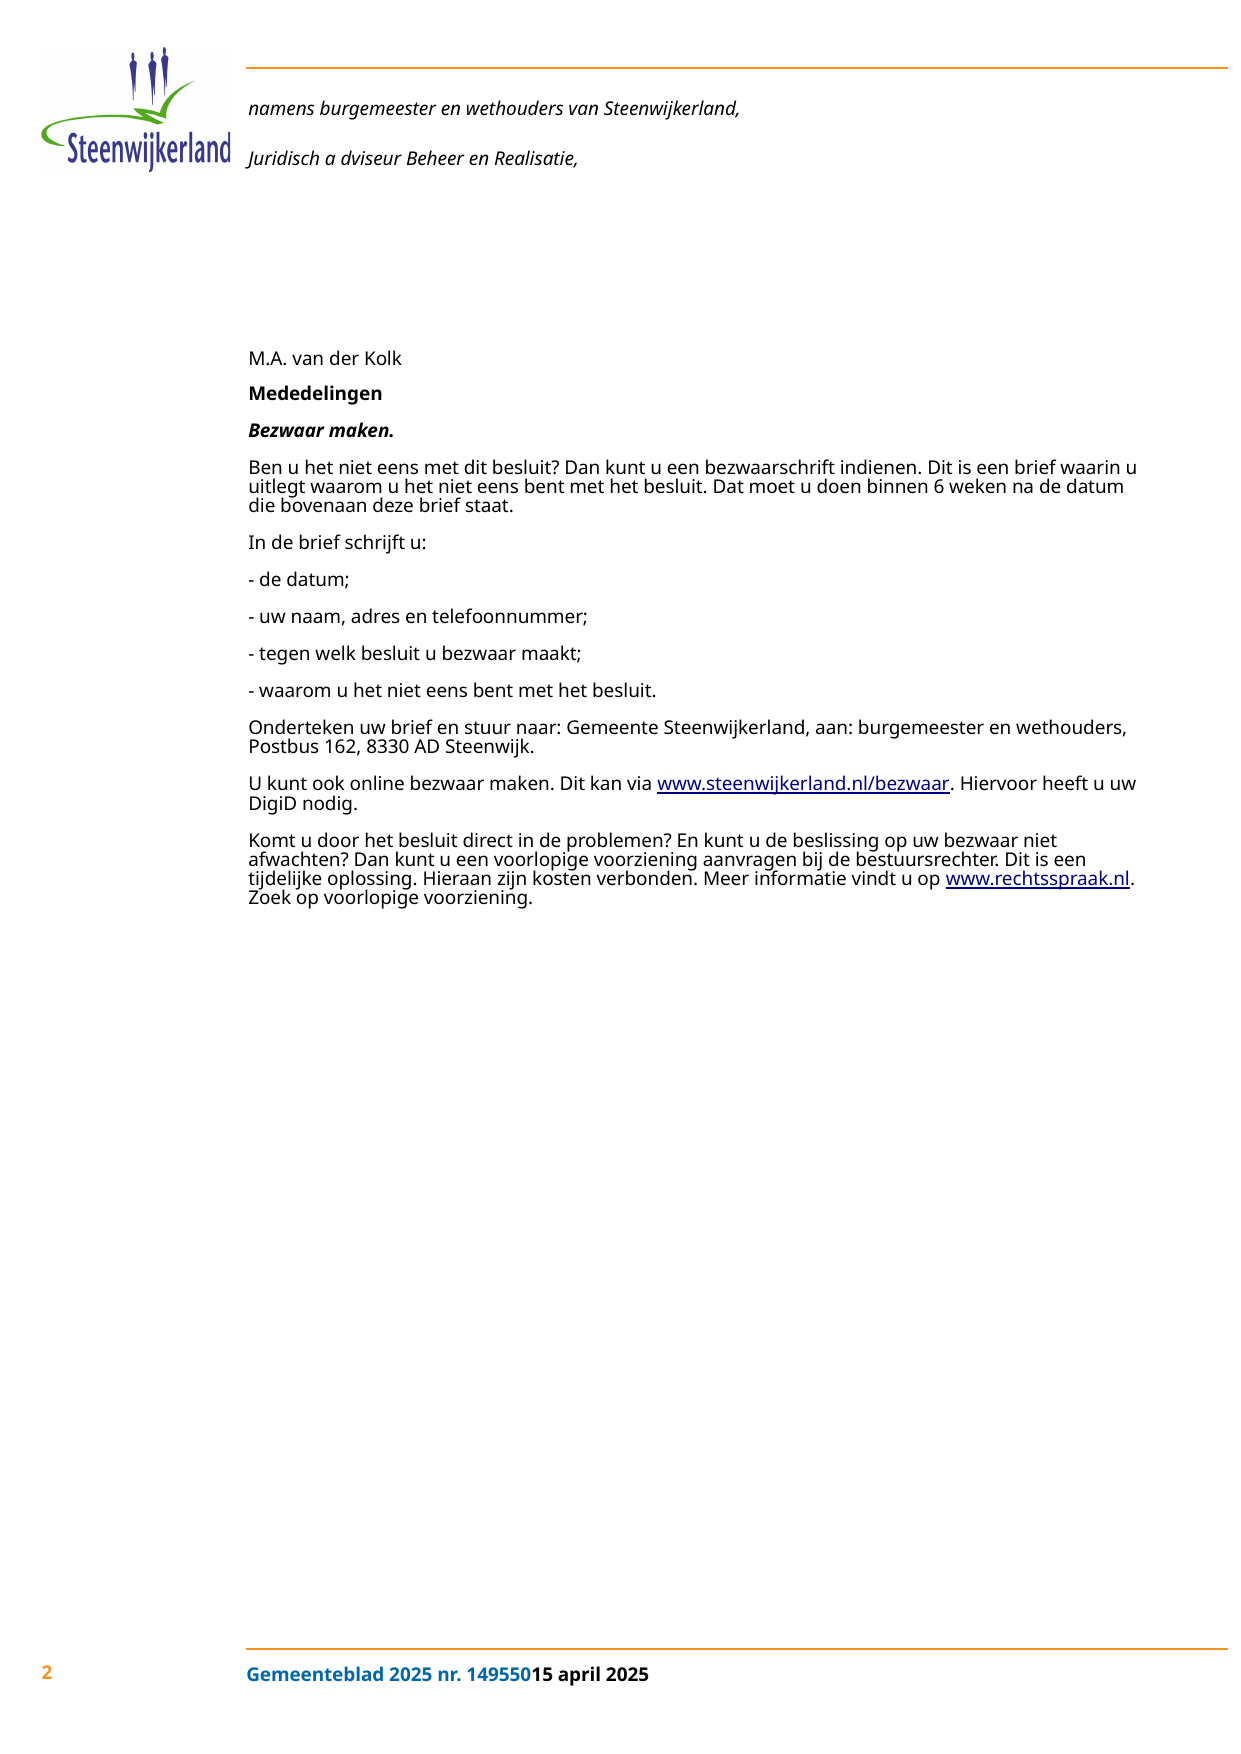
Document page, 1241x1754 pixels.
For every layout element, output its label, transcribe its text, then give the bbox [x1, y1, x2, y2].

text M.A. van der Kolk [248, 345, 1152, 371]
text - tegen welk besluit u bezwaar maakt; [248, 645, 1152, 664]
text - waarom u het niet eens bent met het besluit. [248, 682, 1152, 701]
text - de datum; [248, 571, 1152, 590]
text Ben u het niet eens met dit besluit? Dan kunt u een bezwaarschrift indienen. Dit is een brief waarin u uitlegt waarom u het niet eens bent met het besluit. Dat moet u doen binnen 6 weken na de datum die bovenaan deze brief staat. [248, 459, 1152, 516]
text Mededelingen [248, 385, 1152, 404]
text Onderteken uw brief en stuur naar: Gemeente Steenwijkerland, aan: burgemeester en wethouders, Postbus 162, 8330 AD Steenwijk. [248, 719, 1152, 758]
text Juridisch a dviseur Beheer en Realisatie, [248, 145, 1152, 171]
text Komt u door het besluit direct in de problemen? En kunt u de beslissing op uw bezwaar niet afwachten? Dan kunt u een voorlopige voorziening aanvragen bij de bestuursrechter. Dit is een tijdelijke oplossing. Hieraan zijn kosten verbonden. Meer informatie vindt u op www.rechtsspraak.nl. Zoek op voorlopige voorziening. [248, 832, 1152, 909]
text namens burgemeester en wethouders van Steenwijkerland, [248, 95, 1152, 121]
picture [41, 47, 231, 172]
text U kunt ook online bezwaar maken. Dit kan via www.steenwijkerland.nl/bezwaar. Hiervoor heeft u uw DigiD nodig. [248, 775, 1152, 814]
text - uw naam, adres en telefoonnummer; [248, 608, 1152, 627]
text Bezwaar maken. [248, 422, 1152, 441]
text In de brief schrijft u: [248, 534, 1152, 553]
